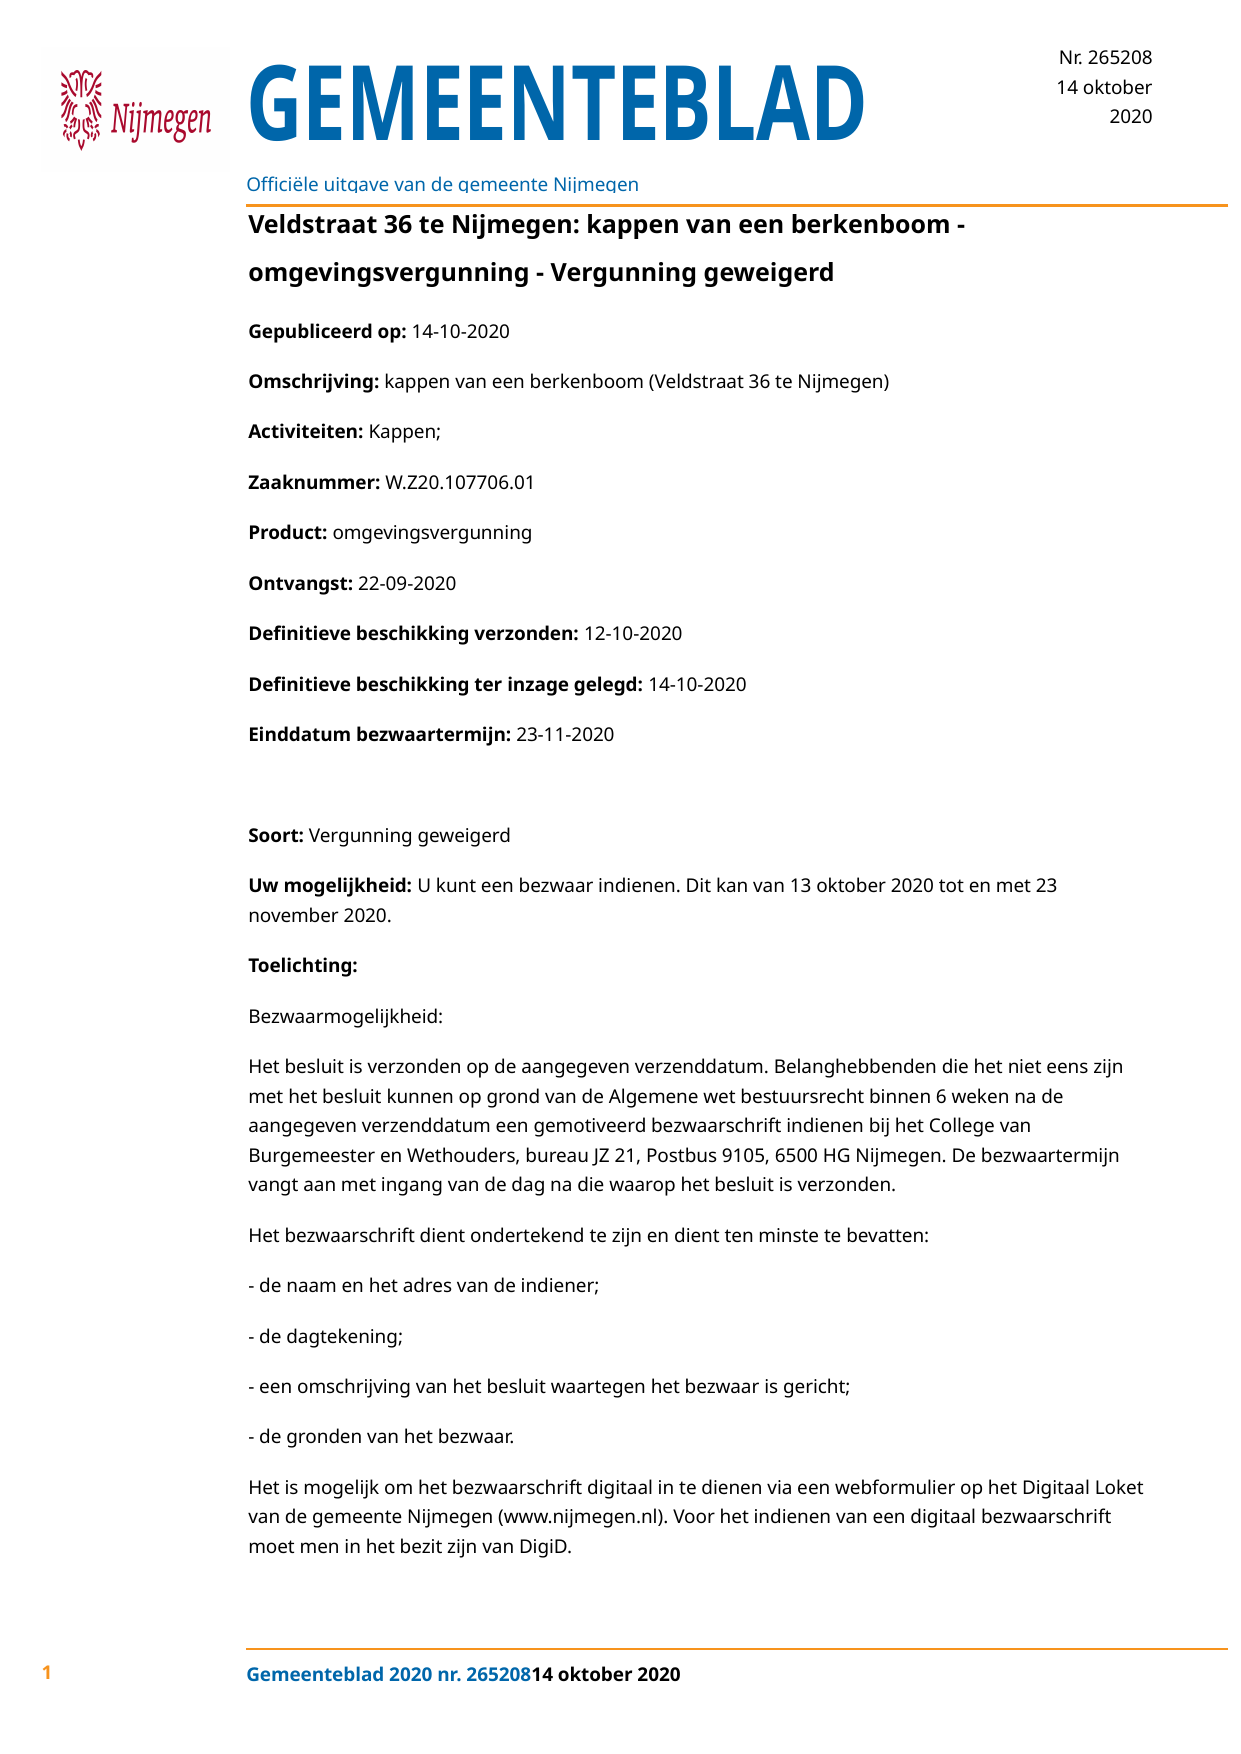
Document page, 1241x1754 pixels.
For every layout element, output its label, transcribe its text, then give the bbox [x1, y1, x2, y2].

text Definitieve beschikking ter inzage gelegd: 14-10-2020 [248, 671, 1152, 697]
text Activiteiten: Kappen; [248, 419, 1152, 444]
text Definitieve beschikking verzonden: 12-10-2020 [248, 620, 1152, 646]
text Einddatum bezwaartermijn: 23-11-2020 [248, 721, 1152, 747]
text Bezwaarmogelijkheid: [248, 1003, 1152, 1029]
text - de dagtekening; [248, 1323, 1152, 1349]
text Toelichting: [248, 952, 1152, 978]
text Product: omgevingsvergunning [248, 519, 1152, 545]
text Omschrijving: kappen van een berkenboom (Veldstraat 36 te Nijmegen) [248, 368, 1152, 394]
text Het besluit is verzonden op de aangegeven verzenddatum. Belanghebbenden die het niet eens zijn met het besluit kunnen op grond van de Algemene wet bestuursrecht binnen 6 weken na de aangegeven verzenddatum een gemotiveerd bezwaarschrift indienen bij het College van Burgemeester en Wethouders, bureau JZ 21, Postbus 9105, 6500 HG Nijmegen. De bezwaartermijn vangt aan met ingang van de dag na die waarop het besluit is verzonden. [248, 1053, 1152, 1197]
text - een omschrijving van het besluit waartegen het bezwaar is gericht; [248, 1373, 1152, 1399]
text - de gronden van het bezwaar. [248, 1424, 1152, 1449]
text Gepubliceerd op: 14-10-2020 [248, 318, 1152, 344]
text Ontvangst: 22-09-2020 [248, 570, 1152, 596]
text Het bezwaarschrift dient ondertekend te zijn en dient ten minste te bevatten: [248, 1222, 1152, 1248]
text - de naam en het adres van de indiener; [248, 1272, 1152, 1298]
text Soort: Vergunning geweigerd [248, 822, 1152, 848]
text Veldstraat 36 te Nijmegen: kappen van een berkenboom - omgevingsvergunning - Vergunning geweigerd [248, 207, 1152, 288]
text Het is mogelijk om het bezwaarschrift digitaal in te dienen via een webformulier op het Digitaal Loket van de gemeente Nijmegen (www.nijmegen.nl). Voor het indienen van een digitaal bezwaarschrift moet men in het bezit zijn van DigiD. [248, 1474, 1152, 1559]
picture [41, 47, 231, 172]
text Zaaknummer: W.Z20.107706.01 [248, 469, 1152, 495]
text Uw mogelijkheid: U kunt een bezwaar indienen. Dit kan van 13 oktober 2020 tot en met 23 november 2020. [248, 872, 1152, 928]
